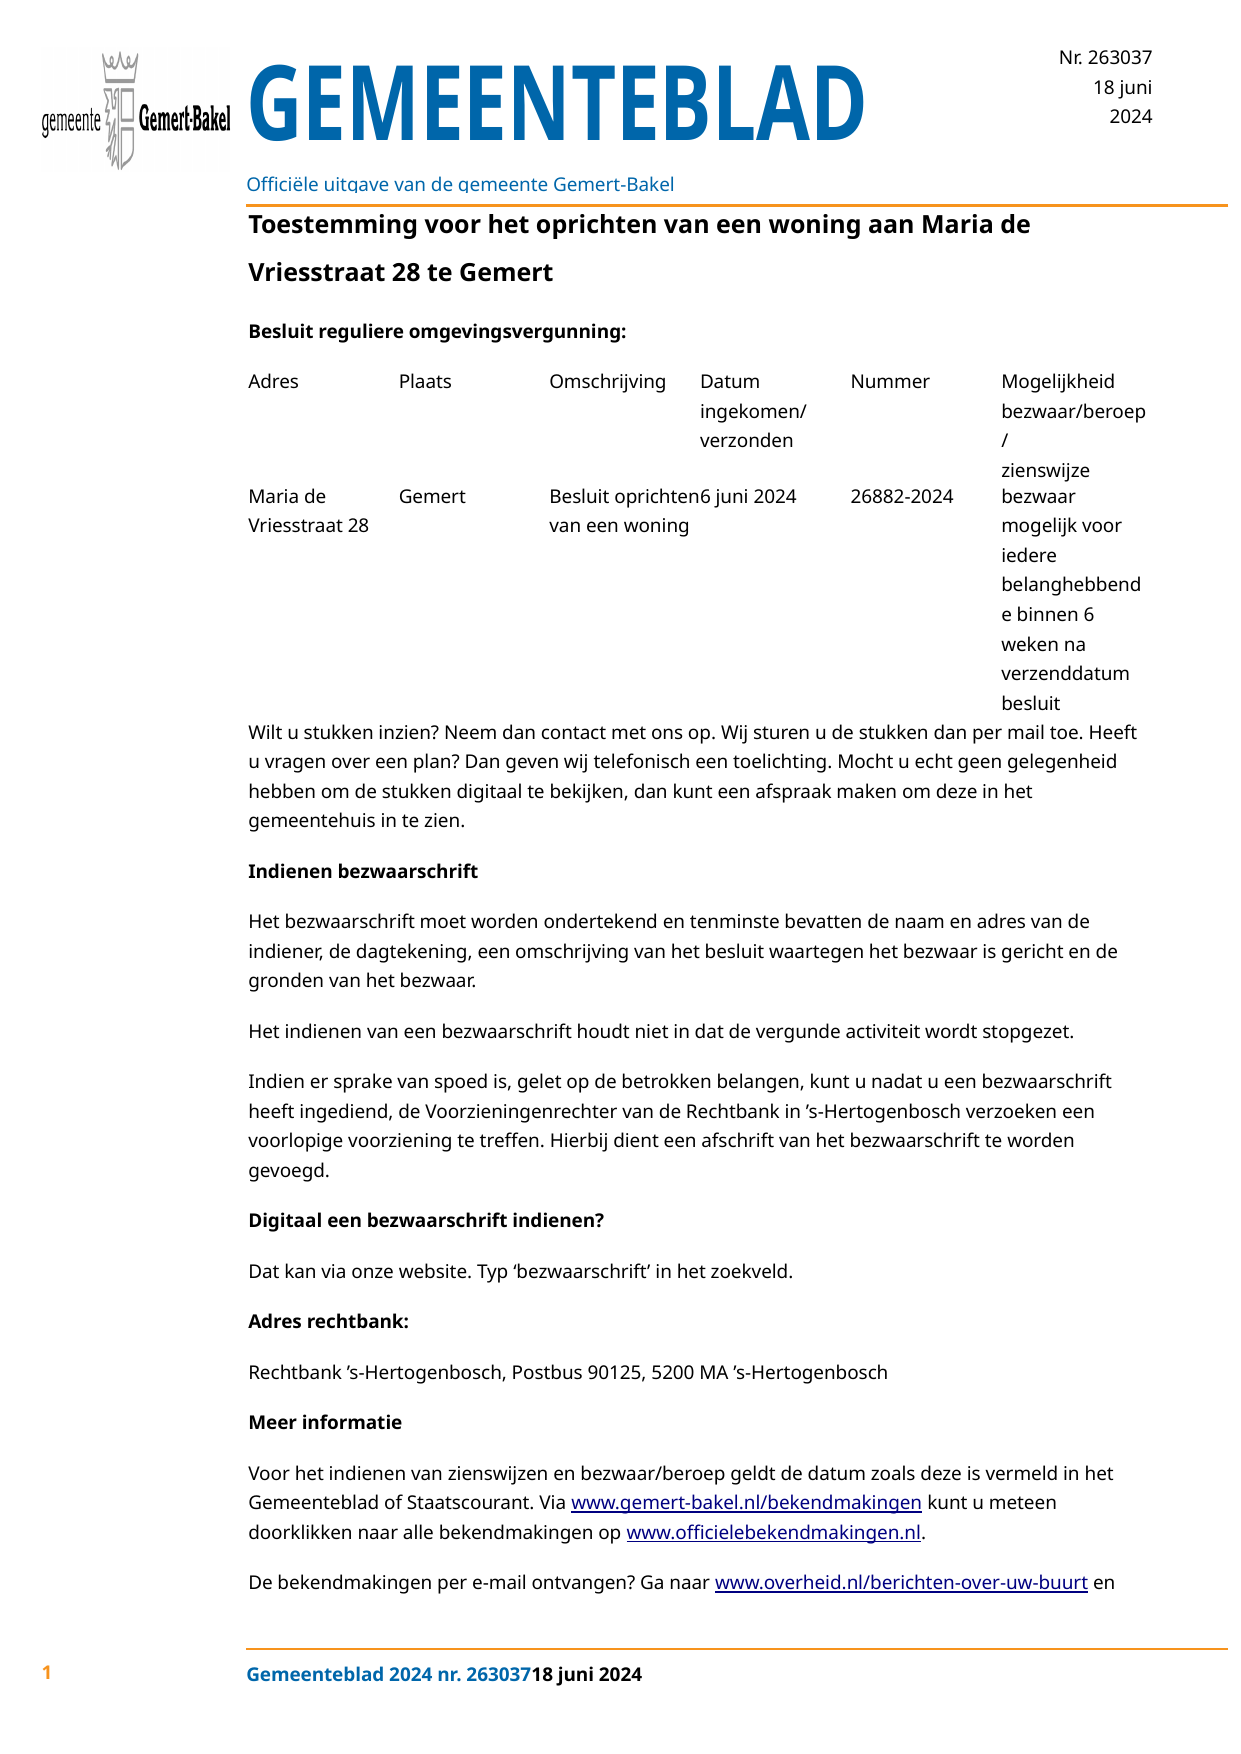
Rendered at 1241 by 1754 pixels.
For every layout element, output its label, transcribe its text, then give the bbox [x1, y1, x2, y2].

text Toestemming voor het oprichten van een woning aan Maria de Vriesstraat 28 te Gemert [248, 207, 1152, 288]
text Indien er sprake van spoed is, gelet op de betrokken belangen, kunt u nadat u een bezwaarschrift heeft ingediend, de Voorzieningenrechter van de Rechtbank in ’s-Hertogenbosch verzoeken een voorlopige voorziening te treffen. Hierbij dient een afschrift van het bezwaarschrift te worden gevoegd. [248, 1068, 1152, 1183]
table_cell Besluit oprichten van een woning [549, 483, 700, 716]
table_header Plaats [399, 369, 549, 483]
text Het indienen van een bezwaarschrift houdt niet in dat de vergunde activiteit wordt stopgezet. [248, 1018, 1152, 1044]
text Digitaal een bezwaarschrift indienen? [248, 1208, 1152, 1233]
table_cell Maria de Vriesstraat 28 [248, 483, 398, 716]
table_cell 26882-2024 [850, 483, 1001, 716]
text Besluit reguliere omgevingsvergunning: [248, 318, 1152, 344]
table_header Datum ingekomen/ verzonden [700, 369, 850, 483]
text Voor het indienen van zienswijzen en bezwaar/beroep geldt de datum zoals deze is vermeld in het Gemeenteblad of Staatscourant. Via www.gemert-bakel.nl/bekendmakingen kunt u meteen doorklikken naar alle bekendmakingen op www.officielebekendmakingen.nl. [248, 1460, 1152, 1545]
text De bekendmakingen per e-mail ontvangen? Ga naar www.overheid.nl/berichten-over-uw-buurt en [248, 1569, 1152, 1595]
picture [41, 47, 231, 172]
table_header Mogelijkheid bezwaar/beroep/ zienswijze [1001, 369, 1152, 483]
text Het bezwaarschrift moet worden ondertekend en tenminste bevatten de naam en adres van de indiener, de dagtekening, een omschrijving van het besluit waartegen het bezwaar is gericht en de gronden van het bezwaar. [248, 908, 1152, 993]
text Rechtbank ’s-Hertogenbosch, Postbus 90125, 5200 MA ’s-Hertogenbosch [248, 1359, 1152, 1385]
table_header Adres [248, 369, 398, 483]
text Adres rechtbank: [248, 1308, 1152, 1334]
table_cell bezwaar mogelijk voor iedere belanghebbende binnen 6 weken na verzenddatum besluit [1001, 483, 1152, 716]
text Wilt u stukken inzien? Neem dan contact met ons op. Wij sturen u de stukken dan per mail toe. Heeft u vragen over een plan? Dan geven wij telefonisch een toelichting. Mocht u echt geen gelegenheid hebben om de stukken digitaal te bekijken, dan kunt een afspraak maken om deze in het gemeentehuis in te zien. [248, 719, 1152, 833]
text Dat kan via onze website. Typ ‘bezwaarschrift’ in het zoekveld. [248, 1258, 1152, 1284]
text Indienen bezwaarschrift [248, 858, 1152, 884]
table_cell Gemert [399, 483, 549, 716]
table_header Nummer [850, 369, 1001, 483]
table_header Omschrijving [549, 369, 700, 483]
text Meer informatie [248, 1409, 1152, 1435]
table_cell 6 juni 2024 [700, 483, 850, 716]
